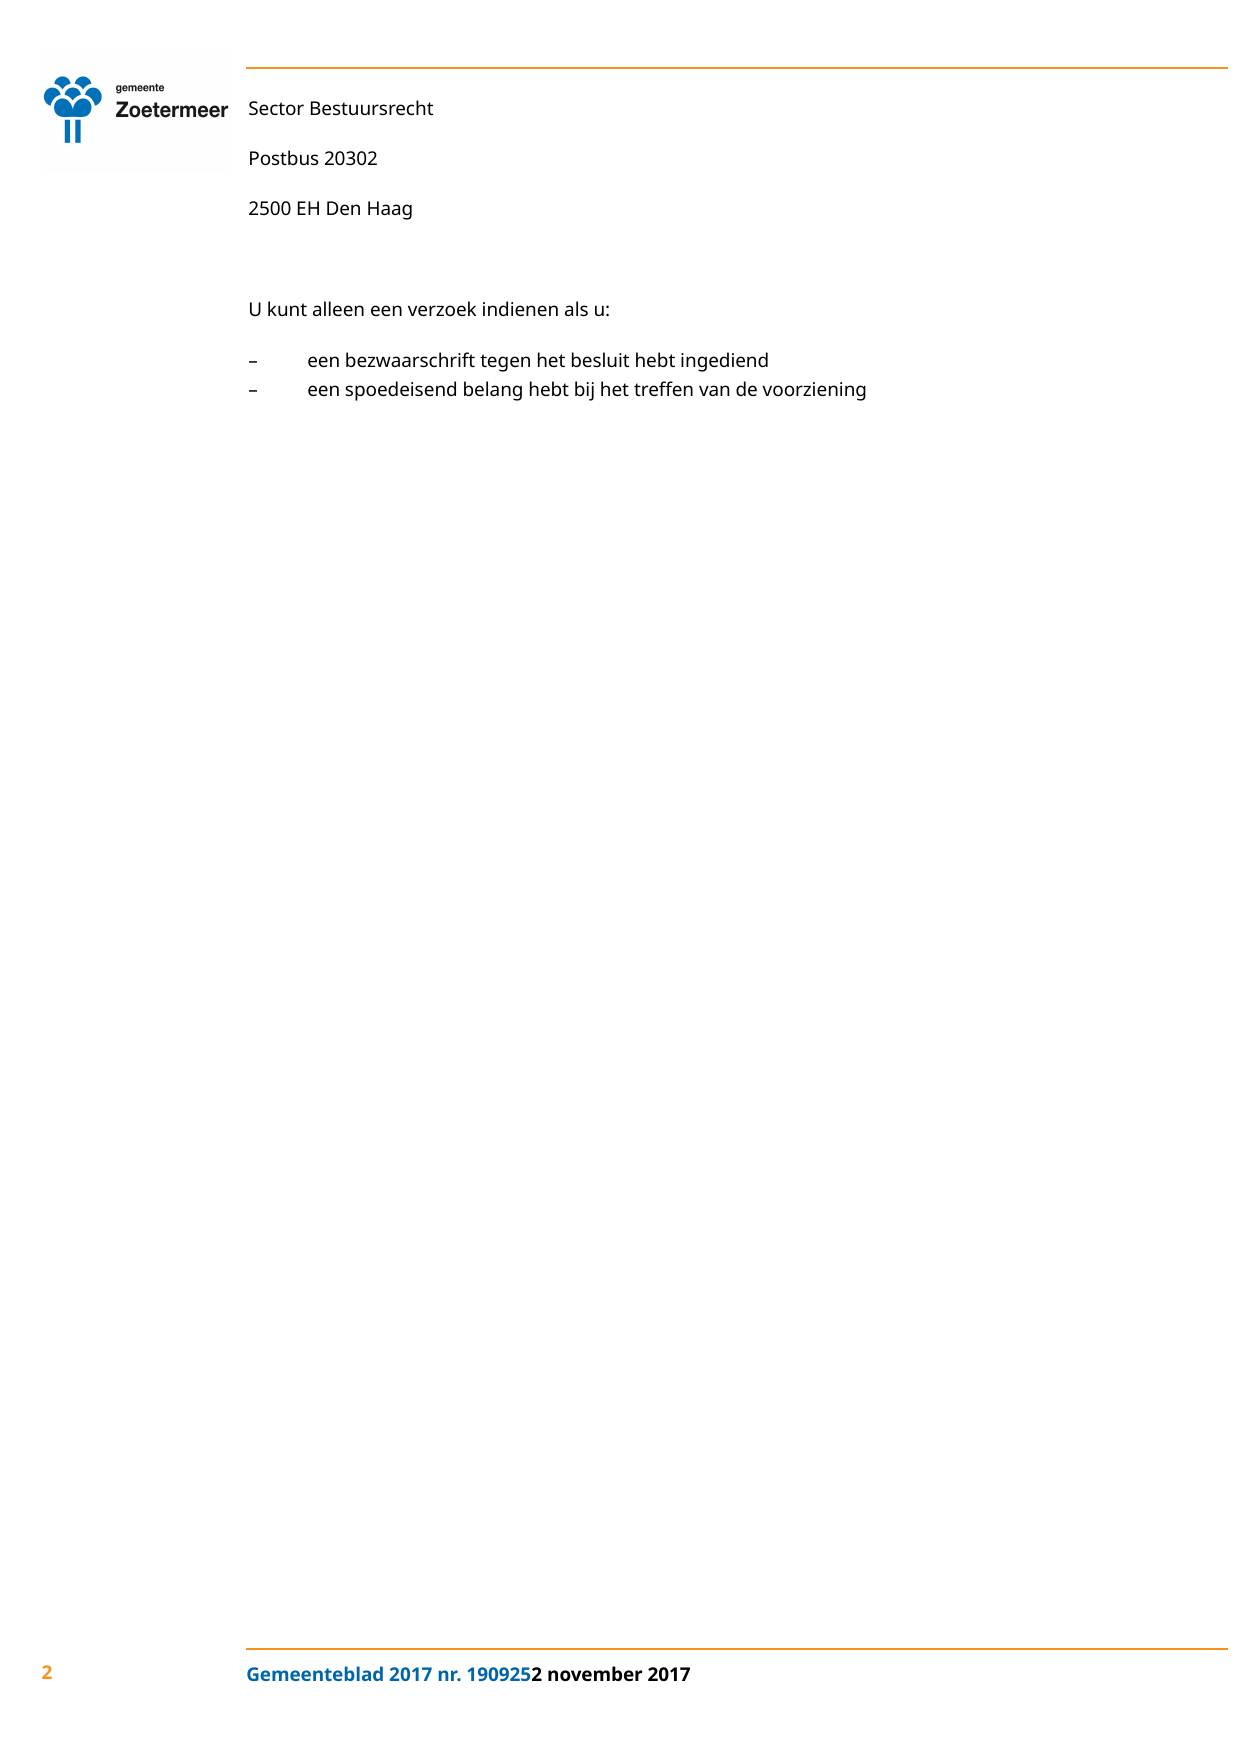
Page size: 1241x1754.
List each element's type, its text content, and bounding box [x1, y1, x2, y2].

text U kunt alleen een verzoek indienen als u: [248, 296, 1152, 322]
picture [41, 47, 231, 172]
text Sector Bestuursrecht [248, 95, 1152, 121]
text 2500 EH Den Haag [248, 196, 1152, 221]
list een spoedeisend belang hebt bij het treffen van de voorziening [248, 376, 1152, 402]
list een bezwaarschrift tegen het besluit hebt ingediend [248, 347, 1152, 373]
text Postbus 20302 [248, 145, 1152, 171]
